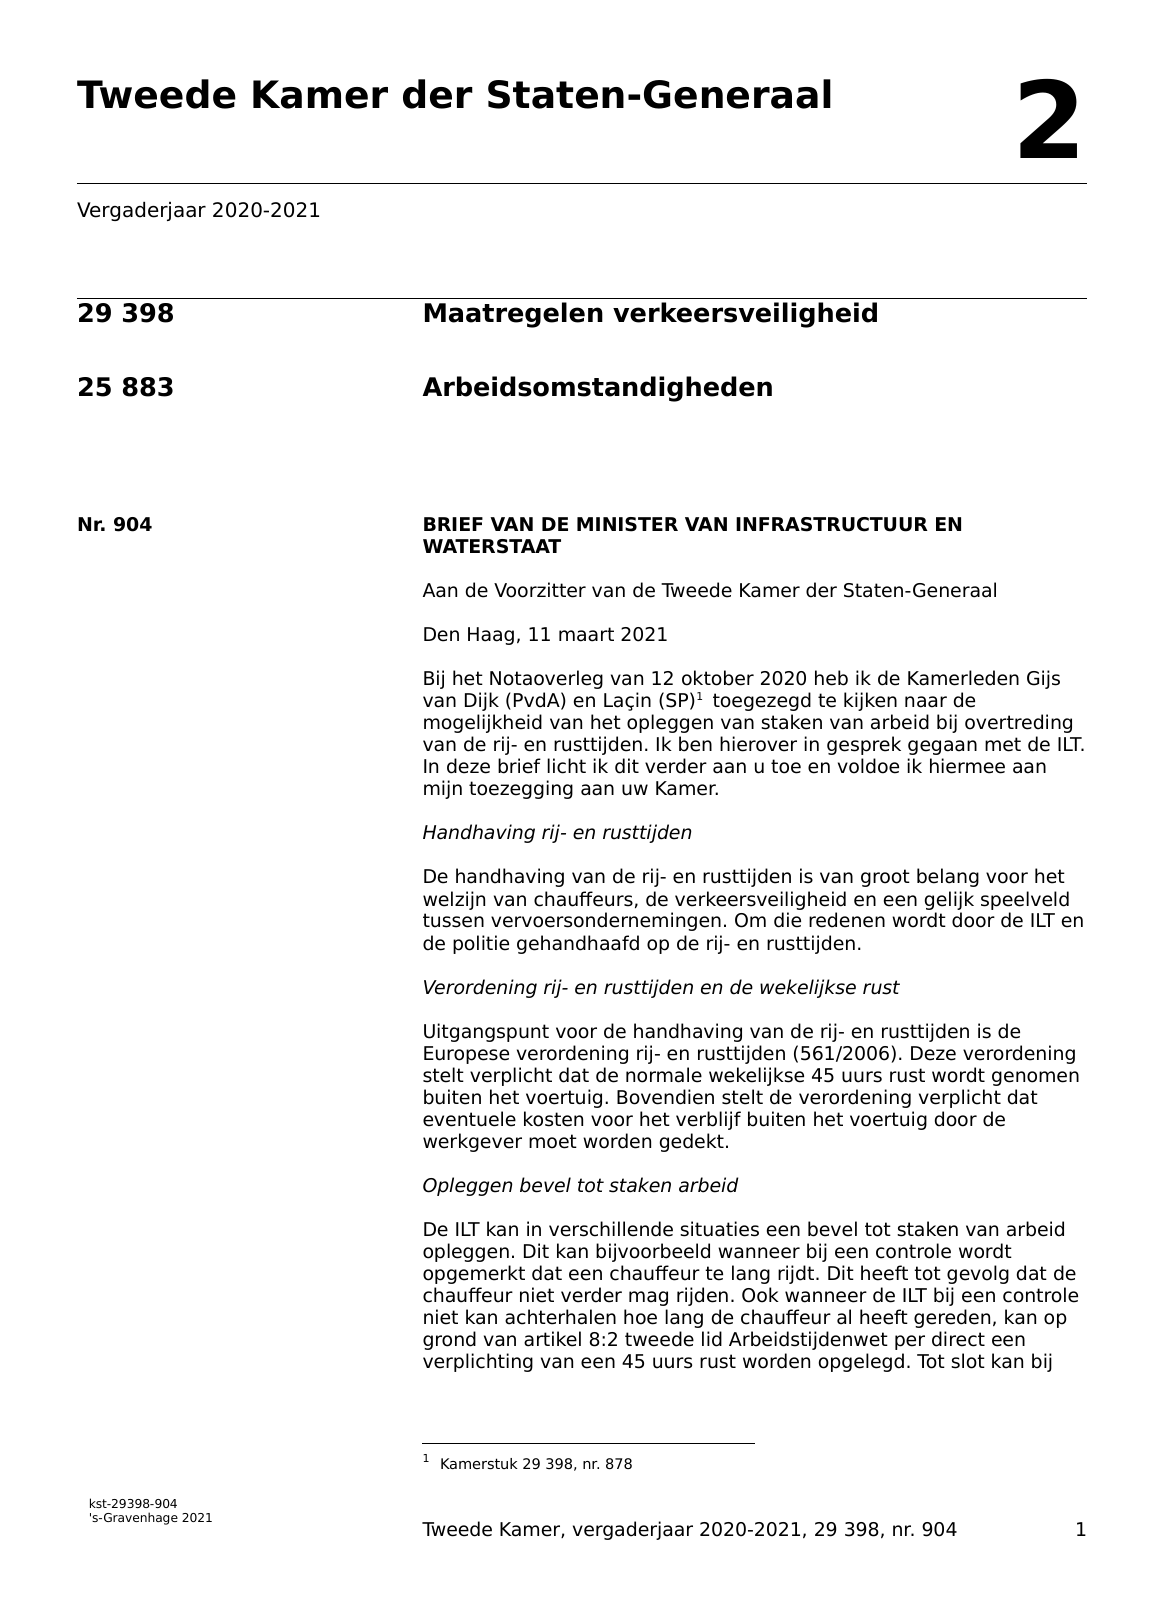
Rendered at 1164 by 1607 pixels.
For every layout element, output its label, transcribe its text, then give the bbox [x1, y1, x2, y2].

subtitle Opleggen bevel tot staken arbeid [422, 1175, 1087, 1197]
text kst-29398-904 [88, 1497, 323, 1511]
text De ILT kan in verschillende situaties een bevel tot staken van arbeid opleggen. Dit kan bijvoorbeeld wanneer bij een controle wordt opgemerkt dat een chauffeur te lang rijdt. Dit heeft tot gevolg dat de chauffeur niet verder mag rijden. Ook wanneer de ILT bij een controle niet kan achterhalen hoe lang de chauffeur al heeft gereden, kan op grond van artikel 8:2 tweede lid Arbeidstijdenwet per direct een verplichting van een 45 uurs rust worden opgelegd. Tot slot kan bij [422, 1219, 1087, 1373]
text De handhaving van de rij- en rusttijden is van groot belang voor het welzijn van chauffeurs, de verkeersveiligheid en een gelijk speelveld tussen vervoersondernemingen. Om die redenen wordt door de ILT en de politie gehandhaafd op de rij- en rusttijden. [422, 866, 1087, 954]
table_header Tweede Kamer der Staten-Generaal [77, 59, 886, 183]
subtitle 25 883 Arbeidsomstandigheden [77, 373, 1087, 403]
text Aan de Voorzitter van de Tweede Kamer der Staten-Generaal [422, 580, 1087, 602]
text 's-Gravenhage 2021 [88, 1511, 323, 1525]
text Bij het Notaoverleg van 12 oktober 2020 heb ik de Kamerleden Gijs van Dijk (PvdA) en Laçin (SP) toegezegd te kijken naar de mogelijkheid van het opleggen van staken van arbeid bij overtreding van de rij- en rusttijden. Ik ben hierover in gesprek gegaan met de ILT. In deze brief licht ik dit verder aan u toe en voldoe ik hiermee aan mijn toezegging aan uw Kamer. [422, 668, 1087, 800]
table_header 2 [886, 59, 1087, 183]
table_cell Vergaderjaar 2020-2021 [77, 184, 1087, 298]
text Kamerstuk 29 398, nr. 878 [422, 1452, 1087, 1474]
text Den Haag, 11 maart 2021 [422, 624, 1087, 646]
subtitle Verordening rij- en rusttijden en de wekelijkse rust [422, 977, 1087, 998]
subtitle Handhaving rij- en rusttijden [422, 822, 1087, 844]
subtitle Nr. 904 BRIEF VAN DE MINISTER VAN INFRASTRUCTUUR EN WATERSTAAT [77, 514, 1087, 558]
text Uitgangspunt voor de handhaving van de rij- en rusttijden is de Europese verordening rij- en rusttijden (561/2006). Deze verordening stelt verplicht dat de normale wekelijkse 45 uurs rust wordt genomen buiten het voertuig. Bovendien stelt de verordening verplicht dat eventuele kosten voor het verblijf buiten het voertuig door de werkgever moet worden gedekt. [422, 1021, 1087, 1153]
subtitle 29 398 Maatregelen verkeersveiligheid [77, 299, 1087, 329]
